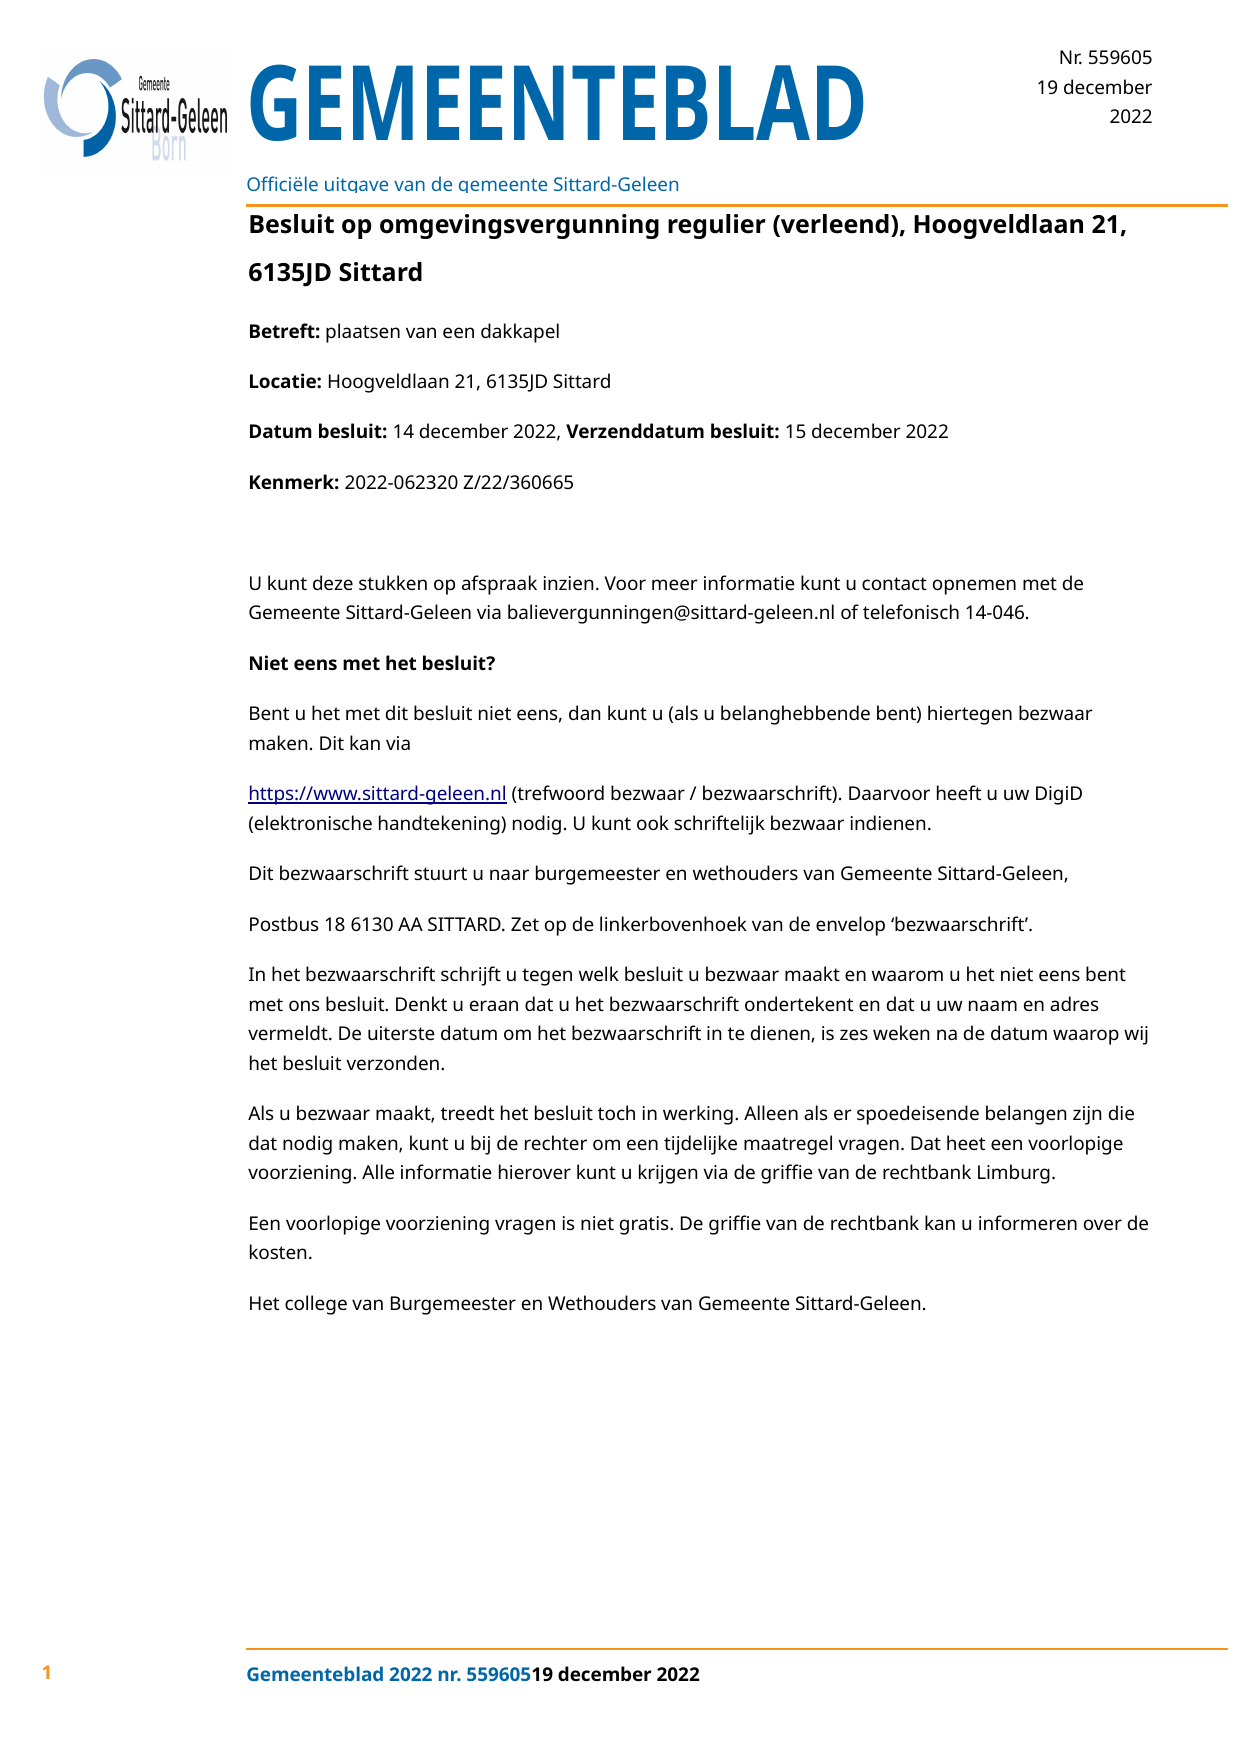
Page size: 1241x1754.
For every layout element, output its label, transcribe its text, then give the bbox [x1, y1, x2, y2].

text Datum besluit: 14 december 2022, Verzenddatum besluit: 15 december 2022 [248, 419, 1152, 444]
text Postbus 18 6130 AA SITTARD. Zet op de linkerbovenhoek van de envelop ‘bezwaarschrift’. [248, 911, 1152, 937]
text Besluit op omgevingsvergunning regulier (verleend), Hoogveldlaan 21, 6135JD Sittard [248, 207, 1152, 288]
text U kunt deze stukken op afspraak inzien. Voor meer informatie kunt u contact opnemen met de Gemeente Sittard-Geleen via balievergunningen@sittard-geleen.nl of telefonisch 14-046. [248, 570, 1152, 625]
text Bent u het met dit besluit niet eens, dan kunt u (als u belanghebbende bent) hiertegen bezwaar maken. Dit kan via [248, 700, 1152, 756]
text Een voorlopige voorziening vragen is niet gratis. De griffie van de rechtbank kan u informeren over de kosten. [248, 1210, 1152, 1265]
text Kenmerk: 2022-062320 Z/22/360665 [248, 469, 1152, 495]
text Als u bezwaar maakt, treedt het besluit toch in werking. Alleen als er spoedeisende belangen zijn die dat nodig maken, kunt u bij de rechter om een tijdelijke maatregel vragen. Dat heet een voorlopige voorziening. Alle informatie hierover kunt u krijgen via de griffie van de rechtbank Limburg. [248, 1100, 1152, 1185]
text https://www.sittard-geleen.nl (trefwoord bezwaar / bezwaarschrift). Daarvoor heeft u uw DigiD (elektronische handtekening) nodig. U kunt ook schriftelijk bezwaar indienen. [248, 780, 1152, 836]
text Dit bezwaarschrift stuurt u naar burgemeester en wethouders van Gemeente Sittard-Geleen, [248, 860, 1152, 886]
text Niet eens met het besluit? [248, 650, 1152, 676]
picture [41, 47, 231, 172]
text In het bezwaarschrift schrijft u tegen welk besluit u bezwaar maakt en waarom u het niet eens bent met ons besluit. Denkt u eraan dat u het bezwaarschrift ondertekent en dat u uw naam en adres vermeldt. De uiterste datum om het bezwaarschrift in te dienen, is zes weken na de datum waarop wij het besluit verzonden. [248, 961, 1152, 1076]
text Betreft: plaatsen van een dakkapel [248, 318, 1152, 344]
text Locatie: Hoogveldlaan 21, 6135JD Sittard [248, 368, 1152, 394]
text Het college van Burgemeester en Wethouders van Gemeente Sittard-Geleen. [248, 1290, 1152, 1316]
